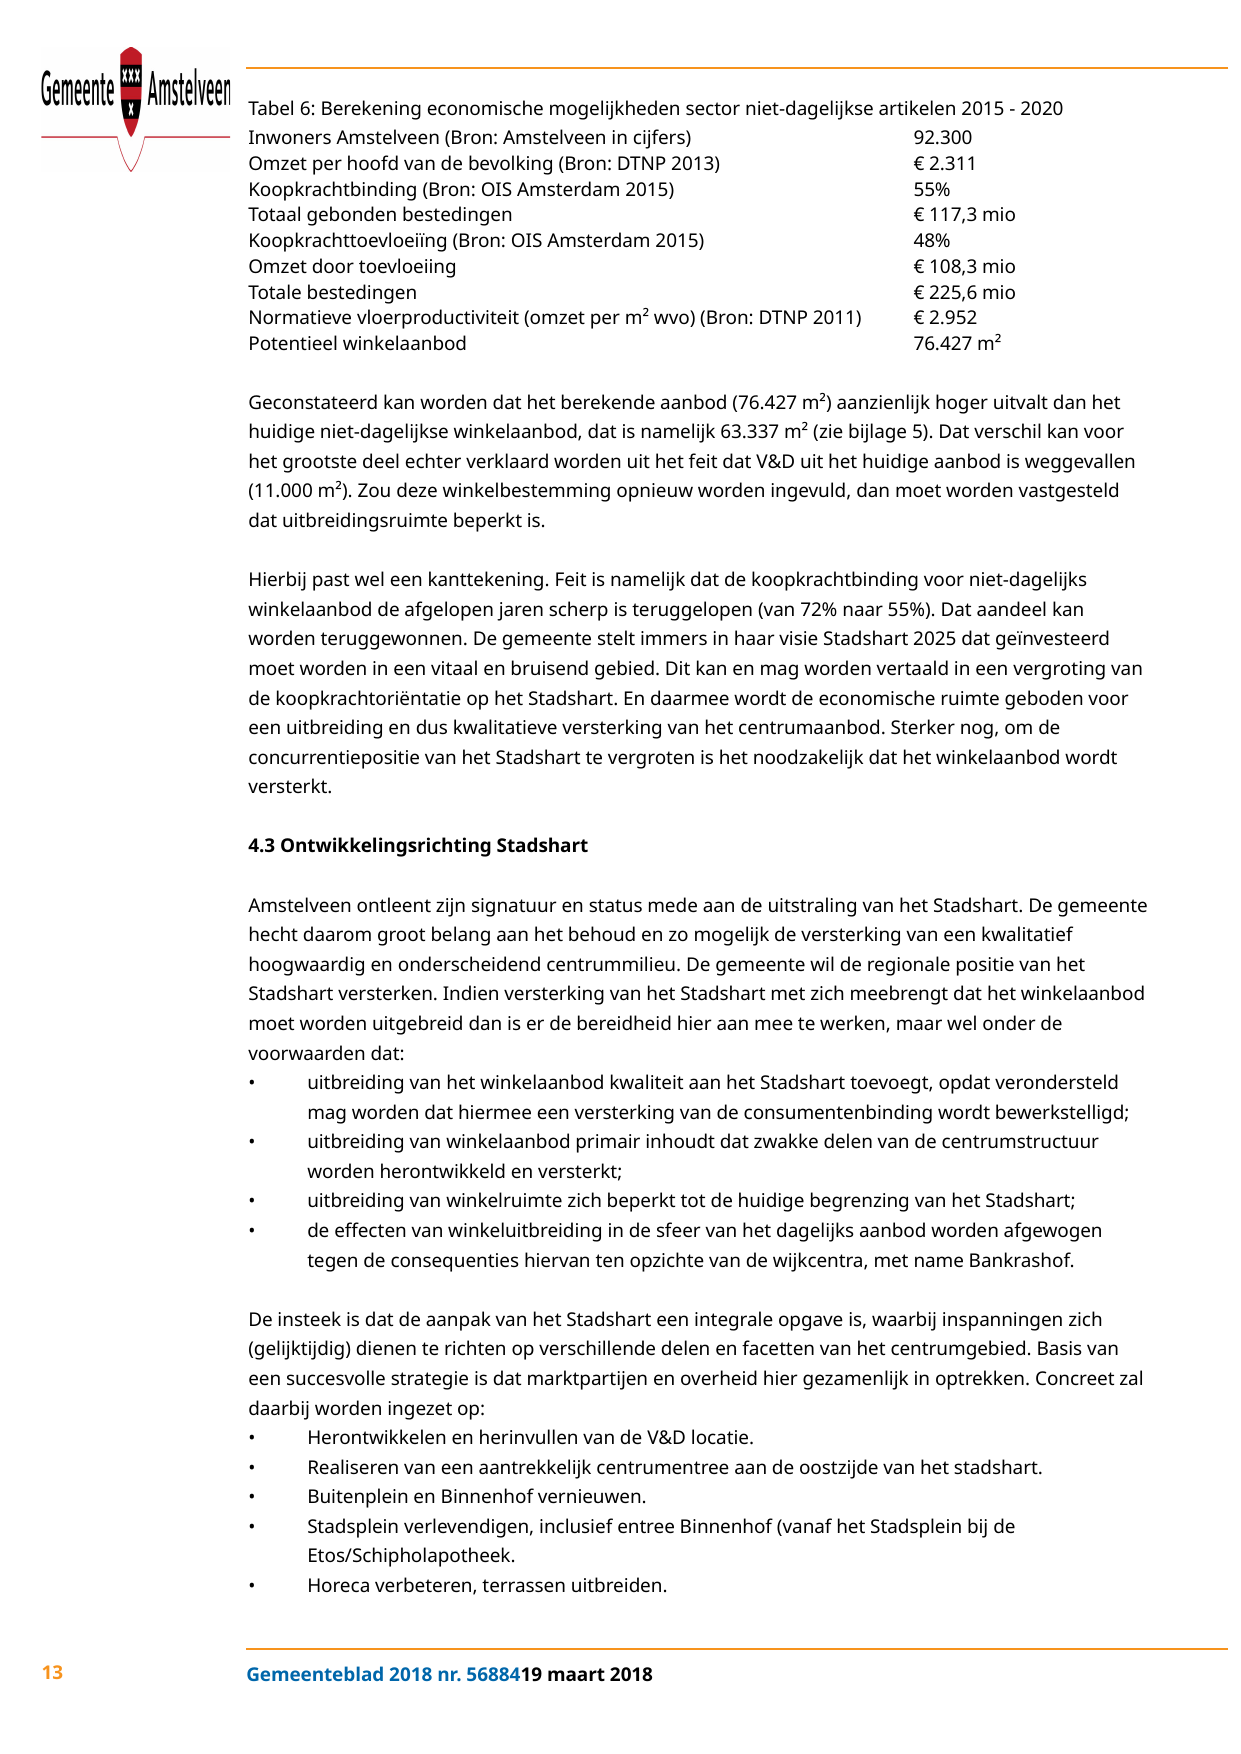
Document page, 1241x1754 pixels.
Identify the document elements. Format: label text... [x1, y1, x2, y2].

table_cell € 2.311 [913, 150, 1152, 176]
table_cell Omzet door toevloeiing [248, 253, 913, 279]
table_header Inwoners Amstelveen (Bron: Amstelveen in cijfers) [248, 125, 913, 150]
table_cell € 2.952 [913, 305, 1152, 330]
text Hierbij past wel een kanttekening. Feit is namelijk dat de koopkrachtbinding voor niet-dagelijks winkelaanbod de afgelopen jaren scherp is teruggelopen (van 72% naar 55%). Dat aandeel kan worden teruggewonnen. De gemeente stelt immers in haar visie Stadshart 2025 dat geïnvesteerd moet worden in een vitaal en bruisend gebied. Dit kan en mag worden vertaald in een vergroting van de koopkrachtoriëntatie op het Stadshart. En daarmee wordt de economische ruimte geboden voor een uitbreiding en dus kwalitatieve versterking van het centrumaanbod. Sterker nog, om de concurrentiepositie van het Stadshart te vergroten is het noodzakelijk dat het winkelaanbod wordt versterkt. [248, 566, 1152, 799]
table_cell Omzet per hoofd van de bevolking (Bron: DTNP 2013) [248, 150, 913, 176]
list uitbreiding van winkelaanbod primair inhoudt dat zwakke delen van de centrumstructuur worden herontwikkeld en versterkt; [248, 1128, 1152, 1184]
list Realiseren van een aantrekkelijk centrumentree aan de oostzijde van het stadshart. [248, 1454, 1152, 1479]
list Stadsplein verlevendigen, inclusief entree Binnenhof (vanaf het Stadsplein bij de Etos/Schipholapotheek. [248, 1513, 1152, 1568]
table_cell Koopkrachttoevloeiïng (Bron: OIS Amsterdam 2015) [248, 228, 913, 253]
picture [41, 47, 231, 172]
text Tabel 6: Berekening economische mogelijkheden sector niet-dagelijkse artikelen 2015 - 2020 [248, 95, 1152, 121]
table_cell Totale bestedingen [248, 279, 913, 304]
table_cell € 225,6 mio [913, 279, 1152, 304]
list de effecten van winkeluitbreiding in de sfeer van het dagelijks aanbod worden afgewogen tegen de consequenties hiervan ten opzichte van de wijkcentra, met name Bankrashof. [248, 1217, 1152, 1272]
list Herontwikkelen en herinvullen van de V&D locatie. [248, 1424, 1152, 1450]
text De insteek is dat de aanpak van het Stadshart een integrale opgave is, waarbij inspanningen zich (gelijktijdig) dienen te richten op verschillende delen en facetten van het centrumgebied. Basis van een succesvolle strategie is dat marktpartijen en overheid hier gezamenlijk in optrekken. Concreet zal daarbij worden ingezet op: [248, 1306, 1152, 1420]
text Amstelveen ontleent zijn signatuur en status mede aan de uitstraling van het Stadshart. De gemeente hecht daarom groot belang aan het behoud en zo mogelijk de versterking van een kwalitatief hoogwaardig en onderscheidend centrummilieu. De gemeente wil de regionale positie van het Stadshart versterken. Indien versterking van het Stadshart met zich meebrengt dat het winkelaanbod moet worden uitgebreid dan is er de bereidheid hier aan mee te werken, maar wel onder de voorwaarden dat: [248, 892, 1152, 1065]
table_cell 76.427 m² [913, 330, 1152, 356]
table_cell 48% [913, 228, 1152, 253]
table_cell 55% [913, 176, 1152, 202]
table_cell Potentieel winkelaanbod [248, 330, 913, 356]
list uitbreiding van winkelruimte zich beperkt tot de huidige begrenzing van het Stadshart; [248, 1188, 1152, 1213]
table_cell Koopkrachtbinding (Bron: OIS Amsterdam 2015) [248, 176, 913, 202]
table_cell Normatieve vloerproductiviteit (omzet per m² wvo) (Bron: DTNP 2011) [248, 305, 913, 330]
list Horeca verbeteren, terrassen uitbreiden. [248, 1572, 1152, 1598]
table_cell Totaal gebonden bestedingen [248, 202, 913, 227]
list Buitenplein en Binnenhof vernieuwen. [248, 1483, 1152, 1509]
table_cell € 108,3 mio [913, 253, 1152, 279]
text 4.3 Ontwikkelingsrichting Stadshart [248, 833, 1152, 858]
table_header 92.300 [913, 125, 1152, 150]
table_cell € 117,3 mio [913, 202, 1152, 227]
text Geconstateerd kan worden dat het berekende aanbod (76.427 m²) aanzienlijk hoger uitvalt dan het huidige niet-dagelijkse winkelaanbod, dat is namelijk 63.337 m² (zie bijlage 5). Dat verschil kan voor het grootste deel echter verklaard worden uit het feit dat V&D uit het huidige aanbod is weggevallen (11.000 m²). Zou deze winkelbestemming opnieuw worden ingevuld, dan moet worden vastgesteld dat uitbreidingsruimte beperkt is. [248, 389, 1152, 533]
list uitbreiding van het winkelaanbod kwaliteit aan het Stadshart toevoegt, opdat verondersteld mag worden dat hiermee een versterking van de consumentenbinding wordt bewerkstelligd; [248, 1069, 1152, 1124]
